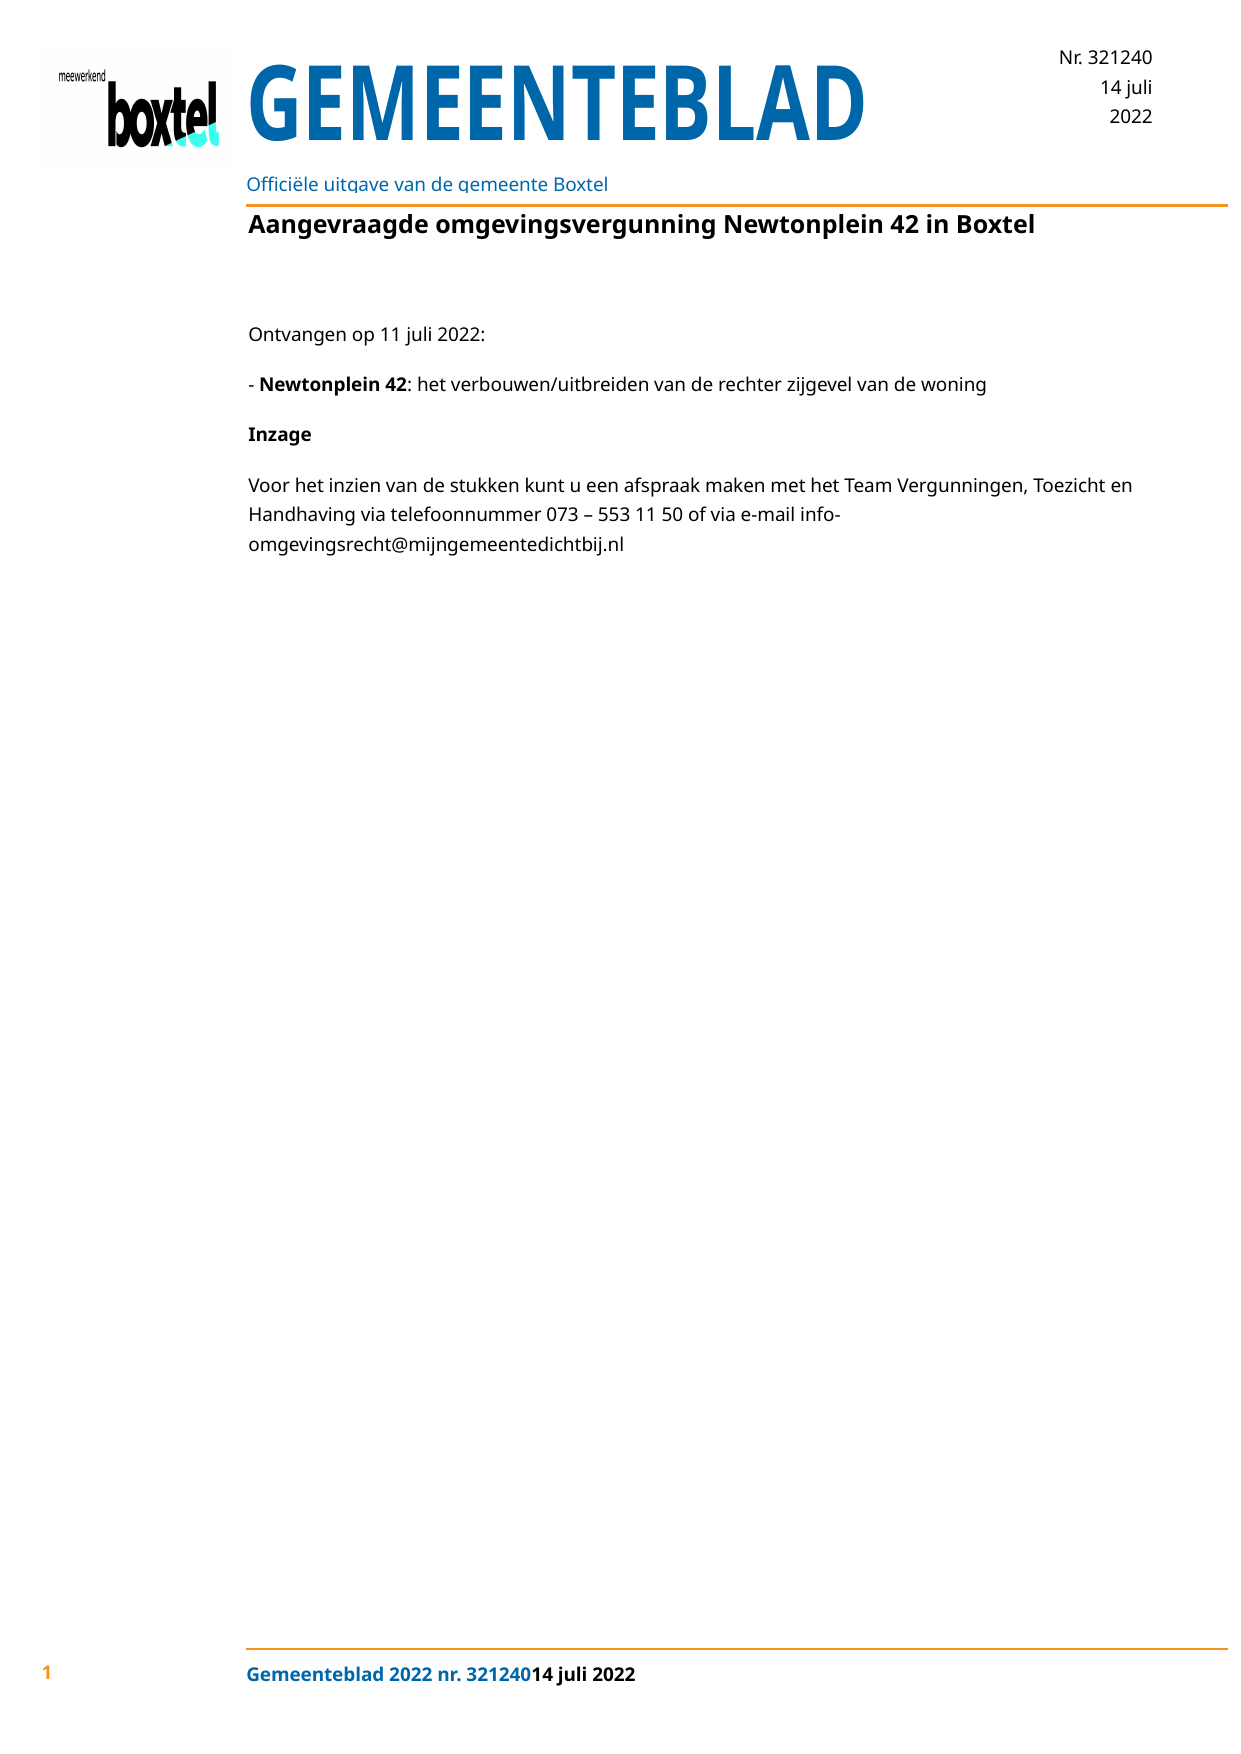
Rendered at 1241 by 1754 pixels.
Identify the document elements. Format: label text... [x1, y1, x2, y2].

text Inzage [248, 422, 1152, 447]
text Aangevraagde omgevingsvergunning Newtonplein 42 in Boxtel [248, 207, 1152, 241]
text Voor het inzien van de stukken kunt u een afspraak maken met het Team Vergunningen, Toezicht en Handhaving via telefoonnummer 073 – 553 11 50 of via e-mail info-omgevingsrecht@mijngemeentedichtbij.nl [248, 472, 1152, 557]
picture [41, 47, 231, 172]
text - Newtonplein 42: het verbouwen/uitbreiden van de rechter zijgevel van de woning [248, 371, 1152, 397]
text Ontvangen op 11 juli 2022: [248, 321, 1152, 346]
